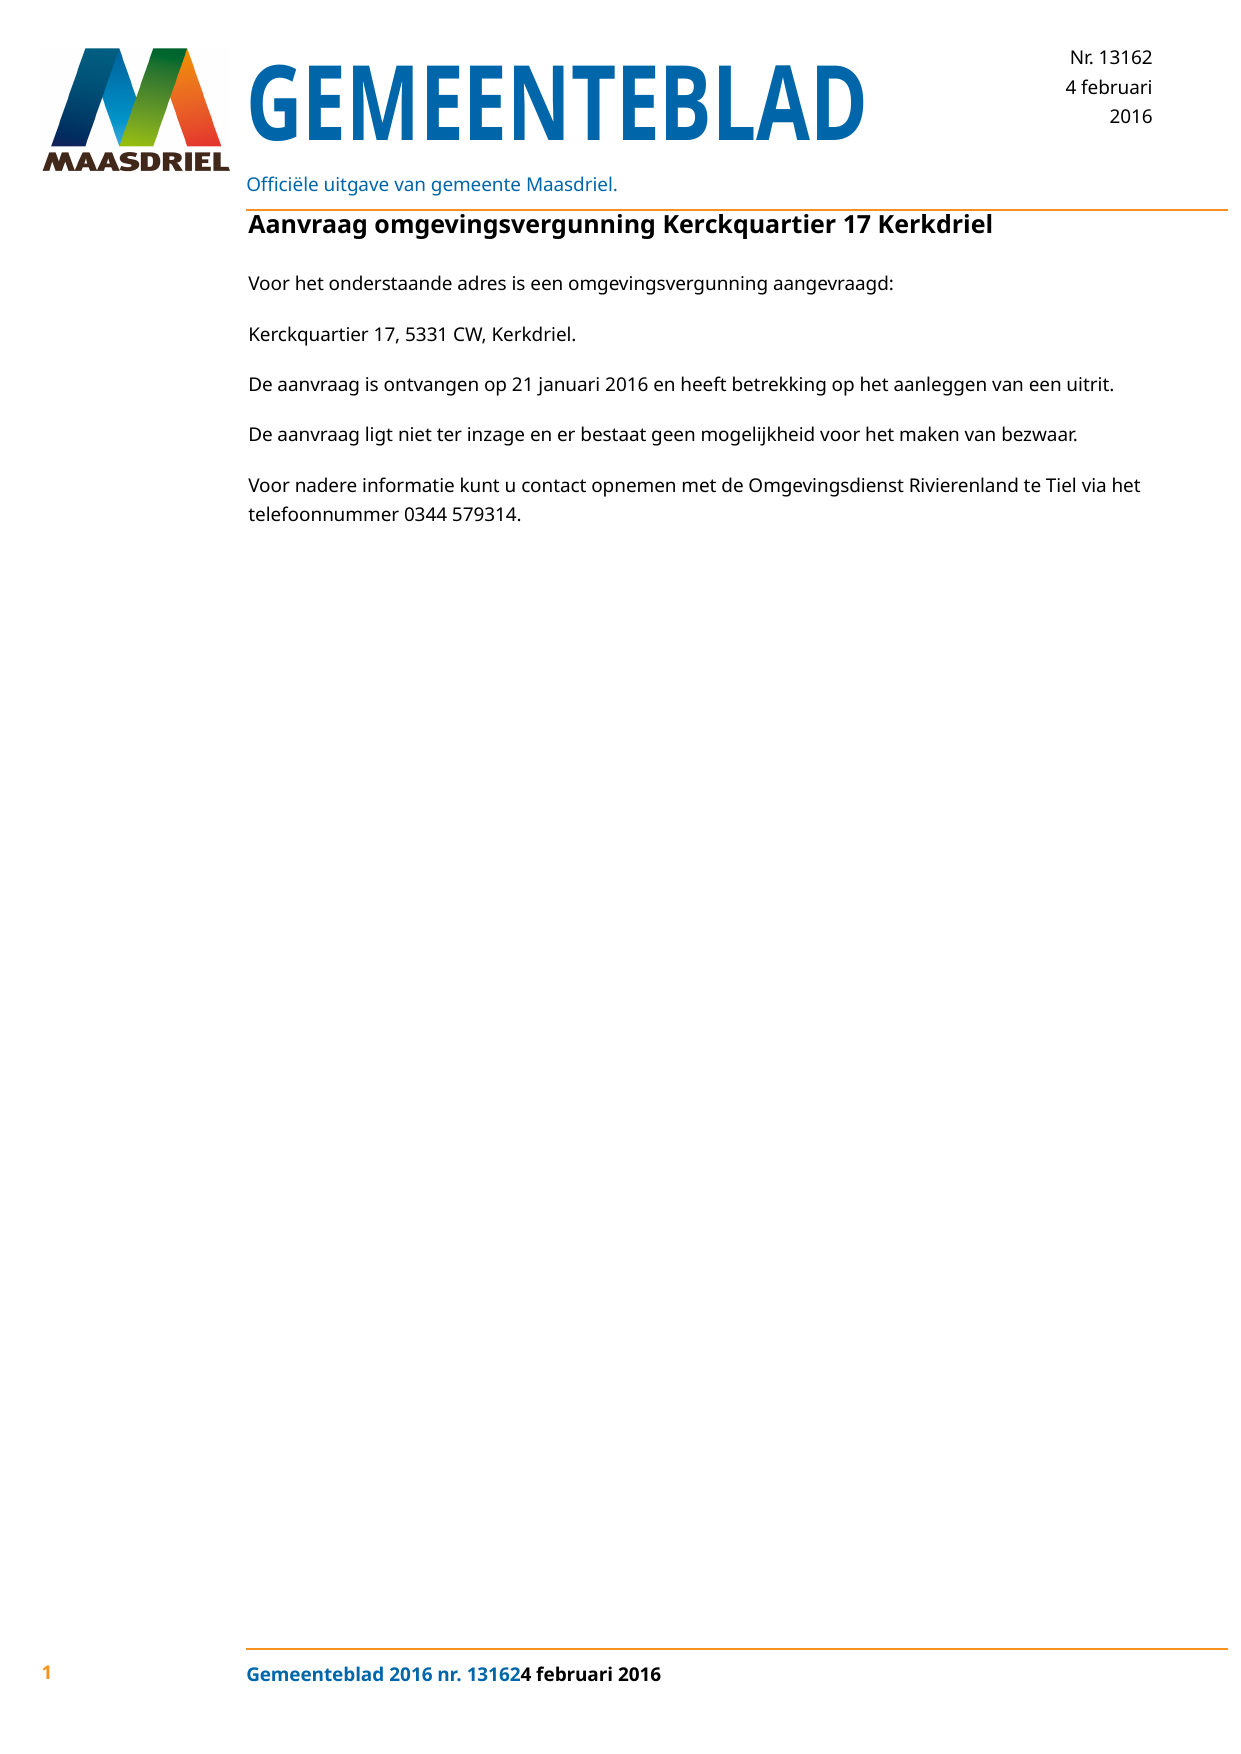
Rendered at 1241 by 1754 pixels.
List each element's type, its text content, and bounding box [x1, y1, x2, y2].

picture [41, 47, 231, 172]
text De aanvraag is ontvangen op 21 januari 2016 en heeft betrekking op het aanleggen van een uitrit. [248, 371, 1152, 397]
text Voor nadere informatie kunt u contact opnemen met de Omgevingsdienst Rivierenland te Tiel via het telefoonnummer 0344 579314. [248, 472, 1152, 527]
text Kerckquartier 17, 5331 CW, Kerkdriel. [248, 321, 1152, 346]
text Aanvraag omgevingsvergunning Kerckquartier 17 Kerkdriel [248, 211, 1152, 241]
text De aanvraag ligt niet ter inzage en er bestaat geen mogelijkheid voor het maken van bezwaar. [248, 422, 1152, 447]
text Voor het onderstaande adres is een omgevingsvergunning aangevraagd: [248, 270, 1152, 296]
